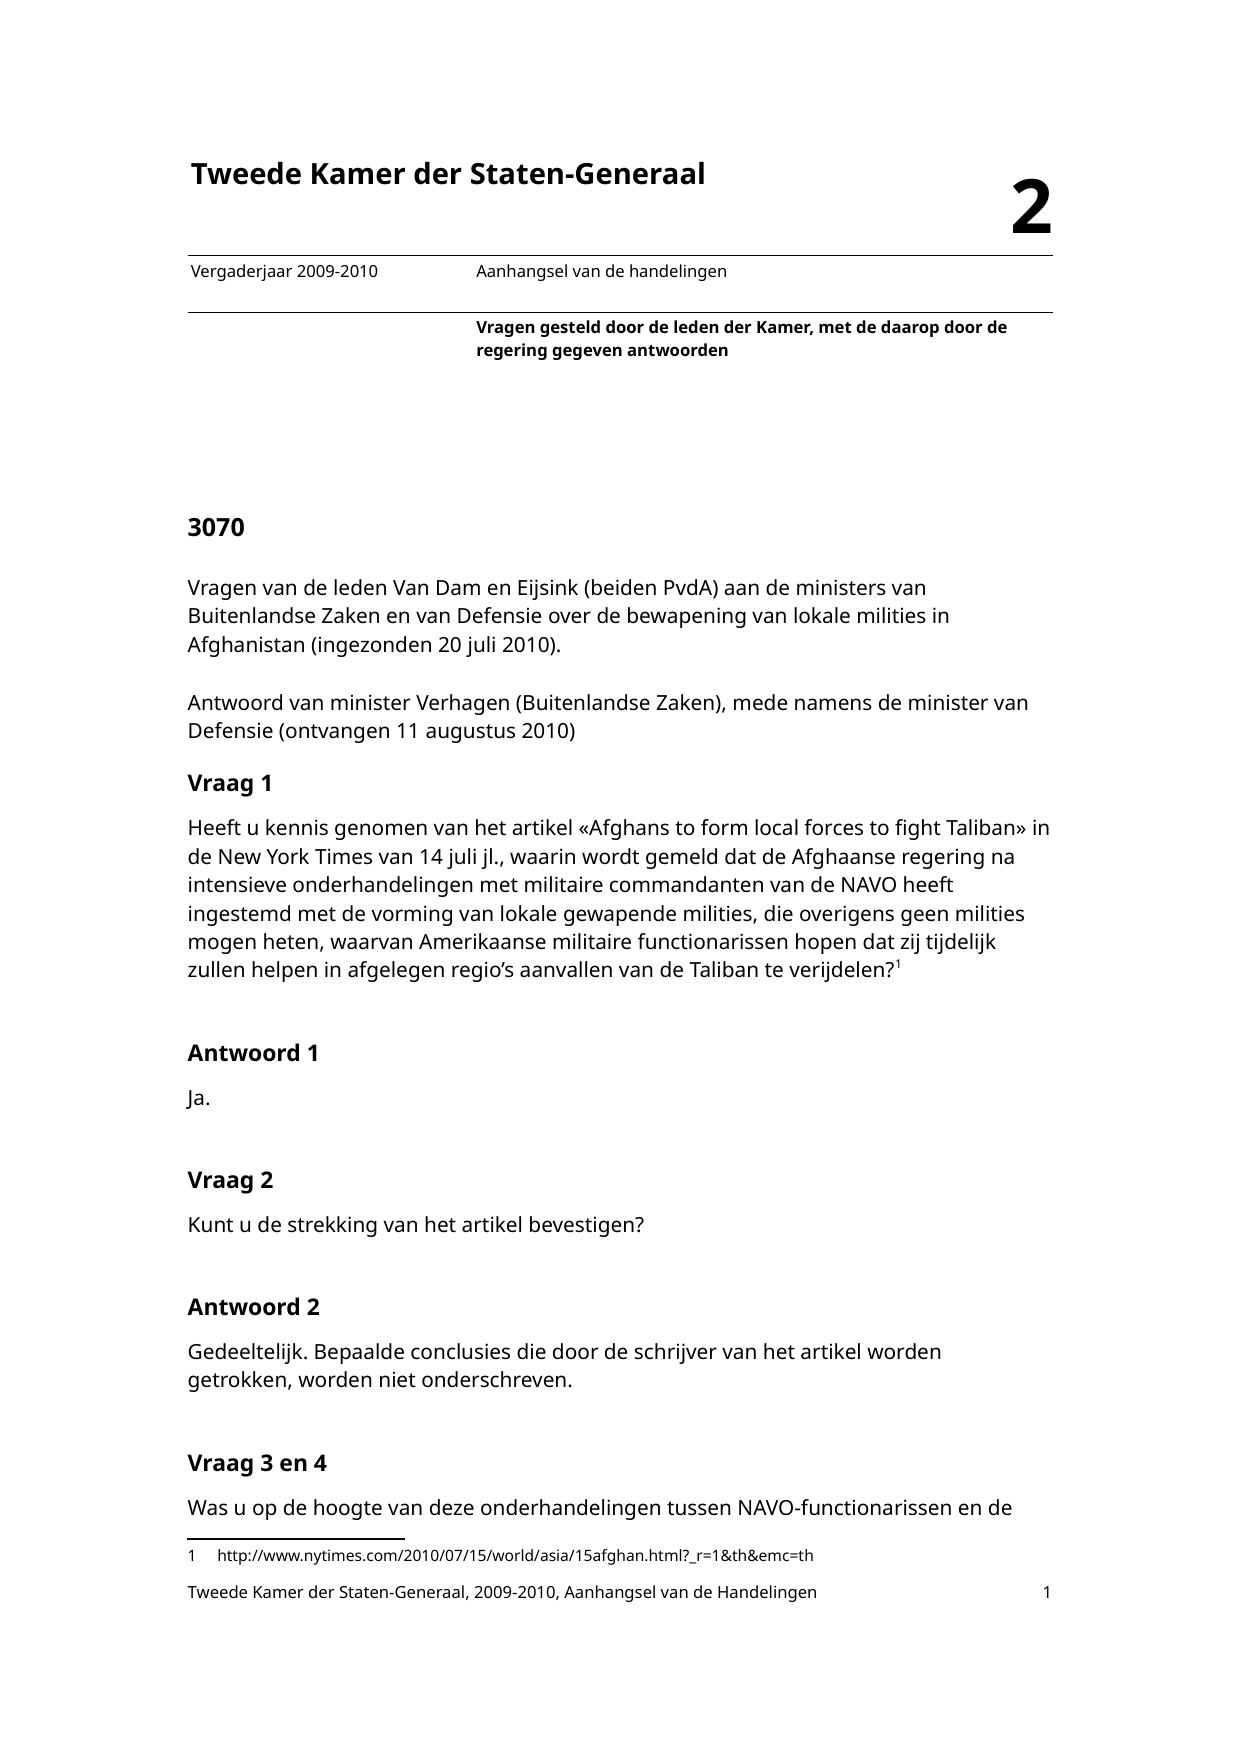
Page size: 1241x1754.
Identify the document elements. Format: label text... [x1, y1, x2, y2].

table_cell Vragen gesteld door de leden der Kamer, met de daarop door de regering gegeven antwoorden [473, 313, 1053, 361]
subtitle Antwoord 1 [187, 1037, 1053, 1068]
subtitle Vraag 3 en 4 [187, 1447, 1053, 1478]
table_cell Vergaderjaar 2009-2010 [188, 256, 473, 312]
table_header Tweede Kamer der Staten-Generaal [188, 150, 879, 255]
table_cell Aanhangsel van de handelingen [473, 256, 1053, 312]
subtitle Antwoord 2 [187, 1291, 1053, 1322]
text Kunt u de strekking van het artikel bevestigen? [187, 1210, 1053, 1238]
text Antwoord van minister Verhagen (Buitenlandse Zaken), mede namens de minister van Defensie (ontvangen 11 augustus 2010) [187, 688, 1053, 745]
text 3070 [187, 509, 1053, 543]
table_cell [188, 313, 473, 361]
text Vragen van de leden Van Dam en Eijsink (beiden PvdA) aan de ministers van Buitenlandse Zaken en van Defensie over de bewapening van lokale milities in Afghanistan (ingezonden 20 juli 2010). [187, 573, 1053, 658]
text Gedeeltelijk. Bepaalde conclusies die door de schrijver van het artikel worden getrokken, worden niet onderschreven. [187, 1337, 1053, 1394]
text Was u op de hoogte van deze onderhandelingen tussen NAVO-functionarissen en de [187, 1493, 1053, 1521]
subtitle Vraag 1 [187, 767, 1053, 798]
text Heeft u kennis genomen van het artikel «Afghans to form local forces to fight Taliban» in de New York Times van 14 juli jl., waarin wordt gemeld dat de Afghaanse regering na intensieve onderhandelingen met militaire commandanten van de NAVO heeft ingestemd met de vorming van lokale gewapende milities, die overigens geen milities mogen heten, waarvan Amerikaanse militaire functionarissen hopen dat zij tijdelijk zullen helpen in afgelegen regio’s aanvallen van de Taliban te verijdelen? [187, 813, 1053, 984]
text Ja. [187, 1083, 1053, 1111]
text http://www.nytimes.com/2010/07/15/world/asia/15afghan.html?_r=1&th&emc=th [187, 1538, 1053, 1566]
table_header 2 [880, 150, 1053, 255]
subtitle Vraag 2 [187, 1164, 1053, 1195]
